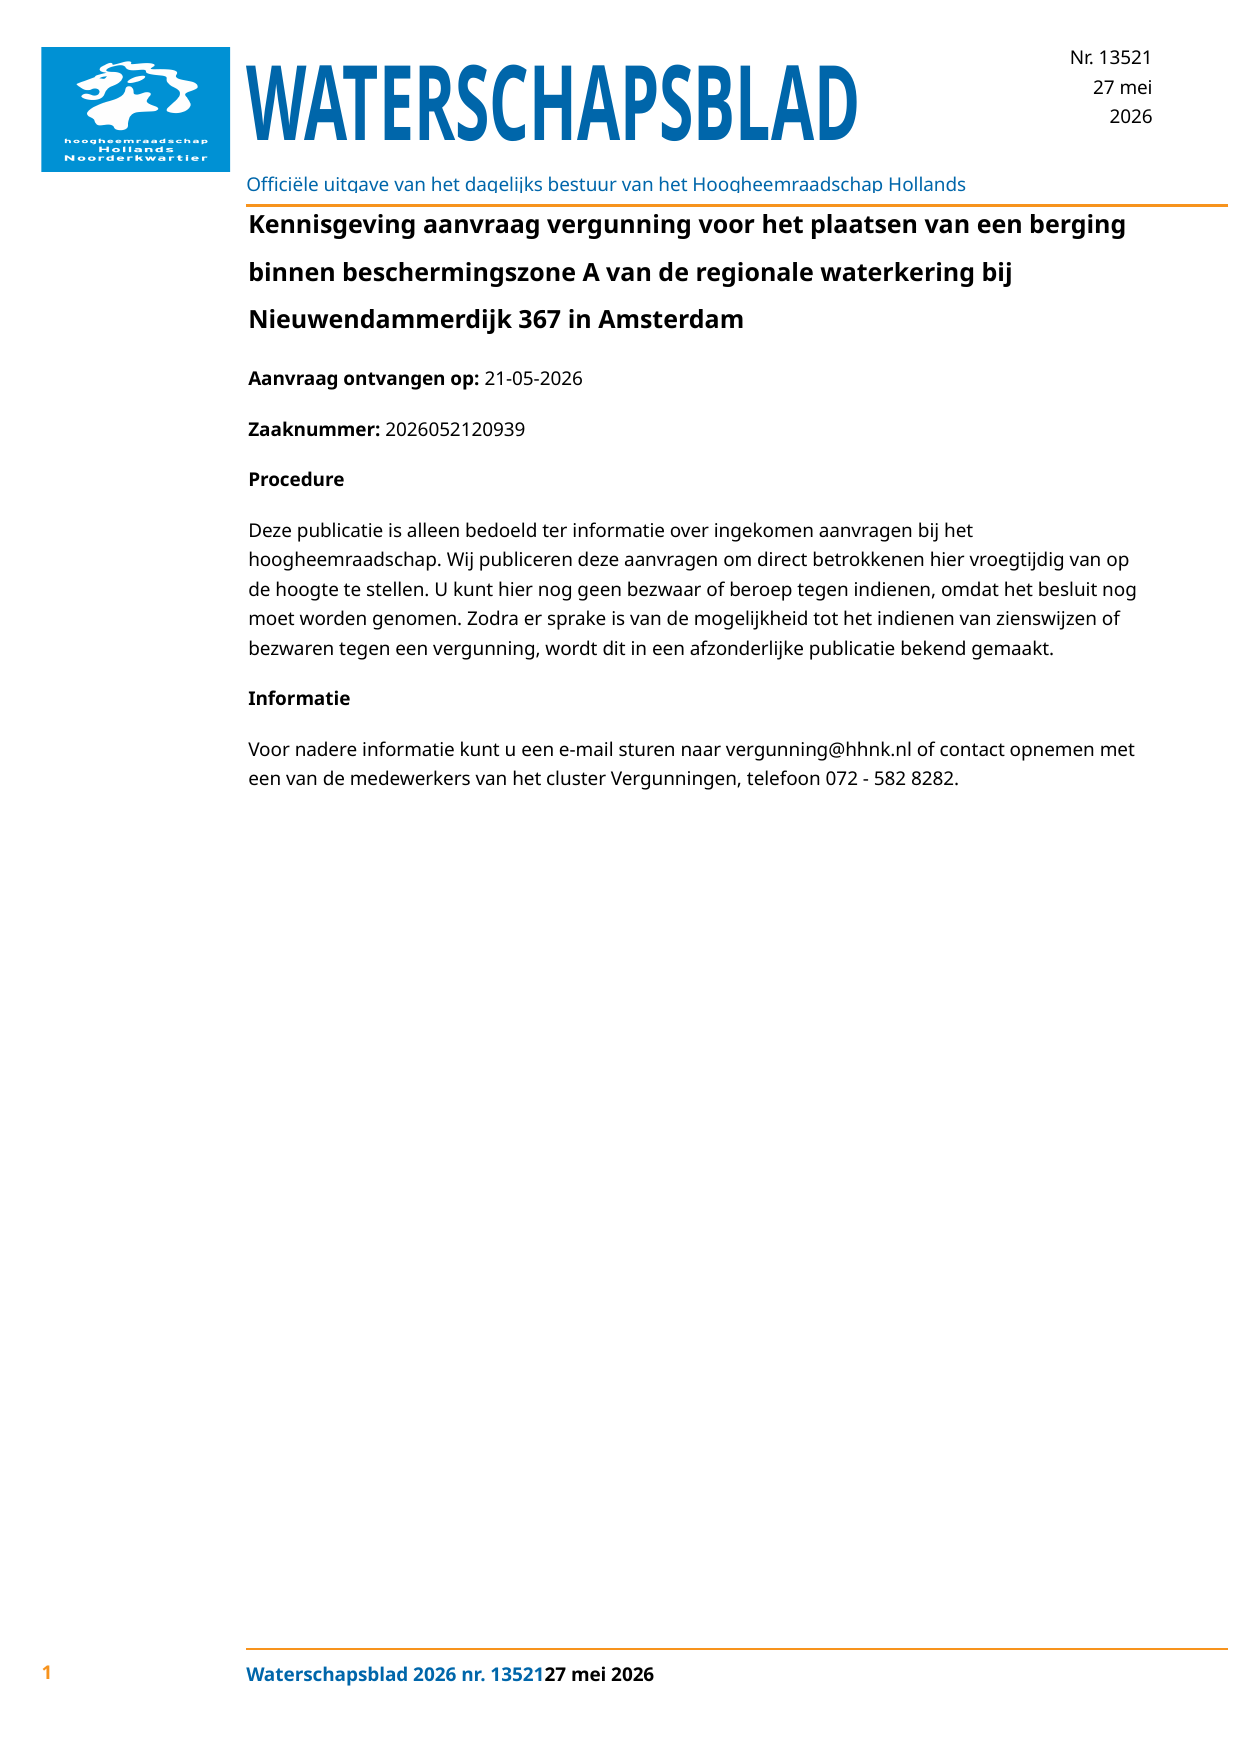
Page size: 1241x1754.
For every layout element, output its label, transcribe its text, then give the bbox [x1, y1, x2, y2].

picture [88, 87, 157, 130]
text Procedure [248, 466, 1152, 492]
picture [78, 64, 122, 99]
text Voor nadere informatie kunt u een e-mail sturen naar vergunning@hhnk.nl of contact opnemen met een van de medewerkers van het cluster Vergunningen, telefoon 072 - 582 8282. [248, 736, 1152, 791]
text Deze publicatie is alleen bedoeld ter informatie over ingekomen aanvragen bij het hoogheemraadschap. Wij publiceren deze aanvragen om direct betrokkenen hier vroegtijdig van op de hoogte te stellen. U kunt hier nog geen bezwaar of beroep tegen indienen, omdat het besluit nog moet worden genomen. Zodra er sprake is van de mogelijkheid tot het indienen van zienswijzen of bezwaren tegen een vergunning, wordt dit in een afzonderlijke publicatie bekend gemaakt. [248, 517, 1152, 661]
text Kennisgeving aanvraag vergunning voor het plaatsen van een berging binnen beschermingszone A van de regionale waterkering bij Nieuwendammerdijk 367 in Amsterdam [248, 207, 1152, 336]
text Informatie [248, 686, 1152, 711]
text Zaaknummer: 2026052120939 [248, 416, 1152, 442]
picture [129, 76, 144, 82]
picture [118, 62, 197, 112]
text Aanvraag ontvangen op: 21-05-2026 [248, 366, 1152, 391]
